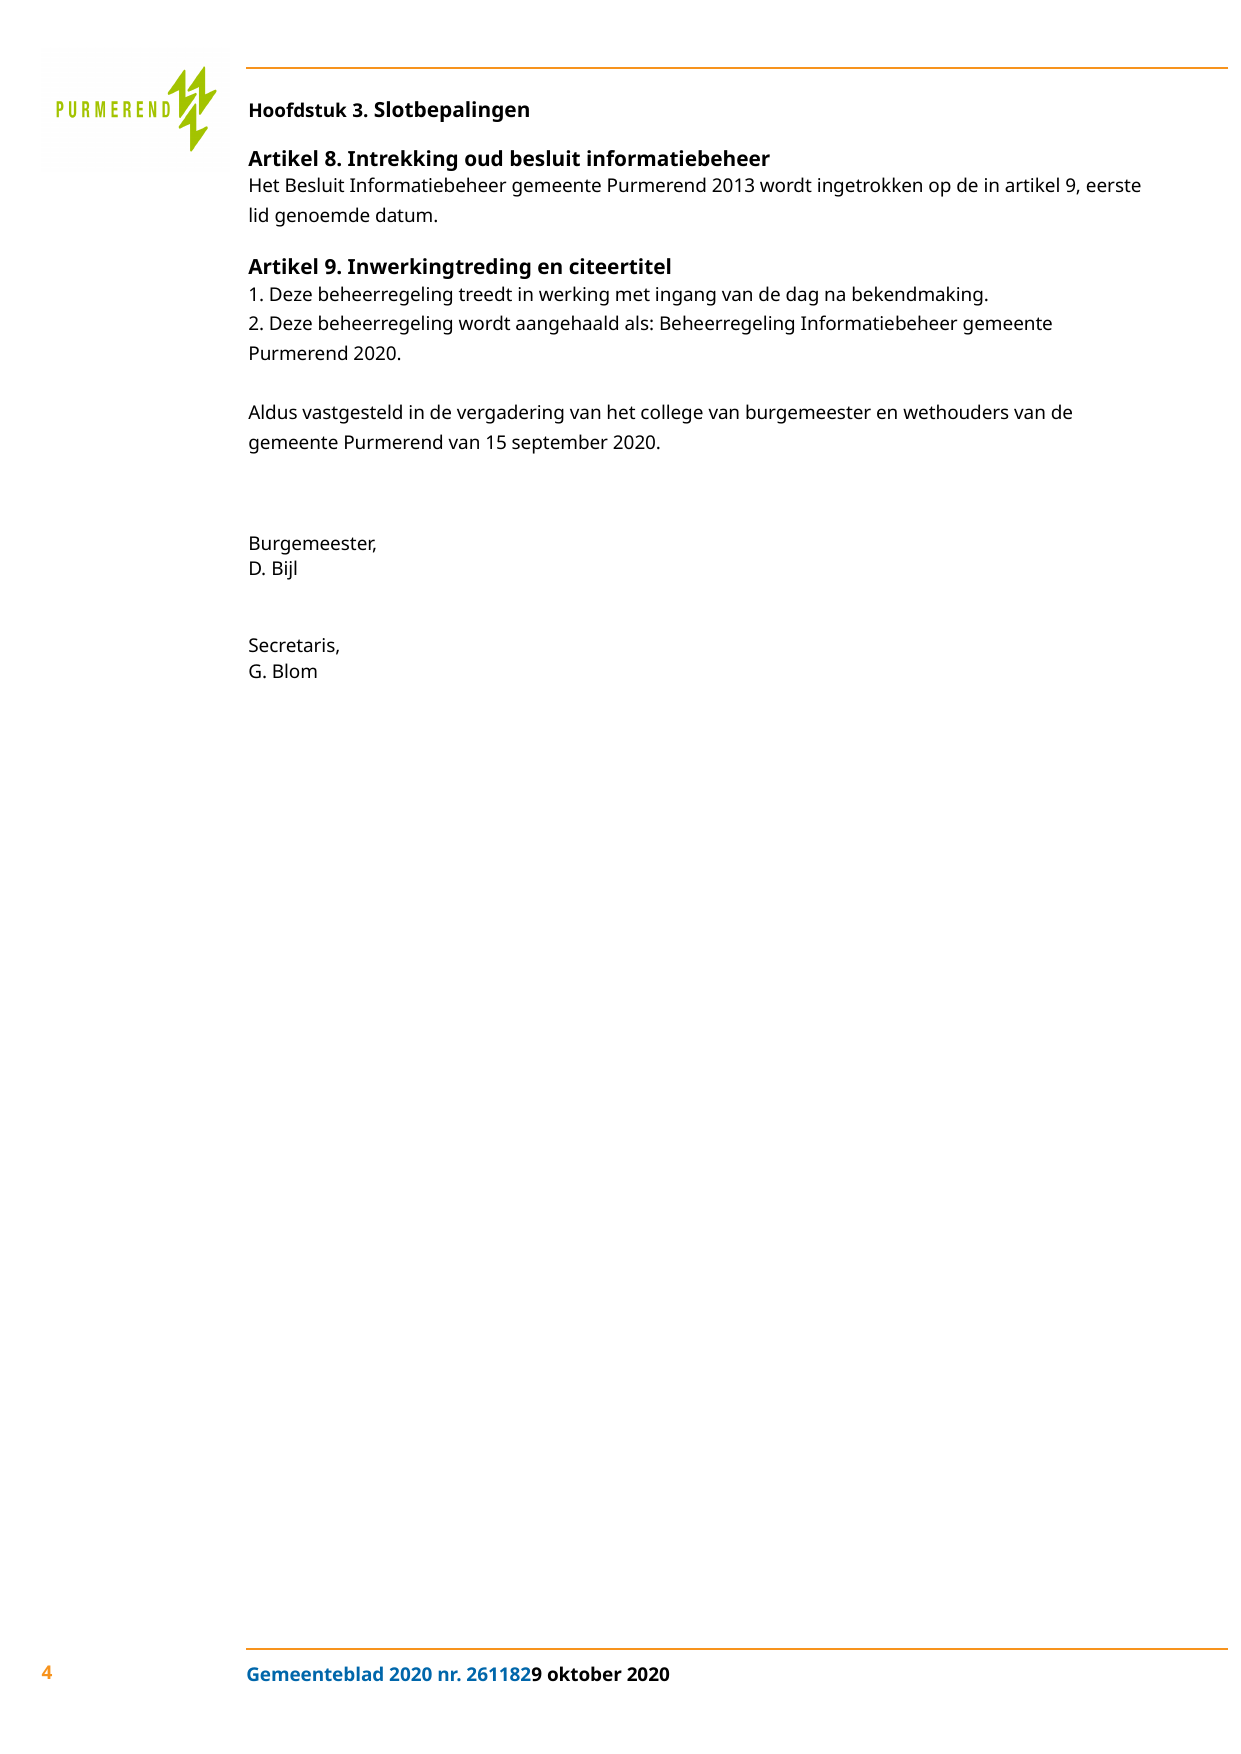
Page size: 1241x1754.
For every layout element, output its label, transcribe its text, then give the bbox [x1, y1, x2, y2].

text Aldus vastgesteld in de vergadering van het college van burgemeester en wethouders van de gemeente Purmerend van 15 september 2020. [248, 399, 1152, 454]
text Het Besluit Informatiebeheer gemeente Purmerend 2013 wordt ingetrokken op de in artikel 9, eerste lid genoemde datum. [248, 172, 1152, 228]
picture [41, 47, 231, 172]
text 2. Deze beheerregeling wordt aangehaald als: Beheerregeling Informatiebeheer gemeente Purmerend 2020. [248, 311, 1152, 366]
text Hoofdstuk 3. Slotbepalingen [248, 95, 1152, 123]
text 1. Deze beheerregeling treedt in werking met ingang van de dag na bekendmaking. [248, 281, 1152, 307]
text Secretaris, [248, 633, 1152, 658]
text Burgemeester, [248, 530, 1152, 556]
text G. Blom [248, 658, 1152, 684]
text Artikel 8. Intrekking oud besluit informatiebeheer [248, 144, 1152, 172]
text Artikel 9. Inwerkingtreding en citeertitel [248, 252, 1152, 281]
text D. Bijl [248, 556, 1152, 581]
